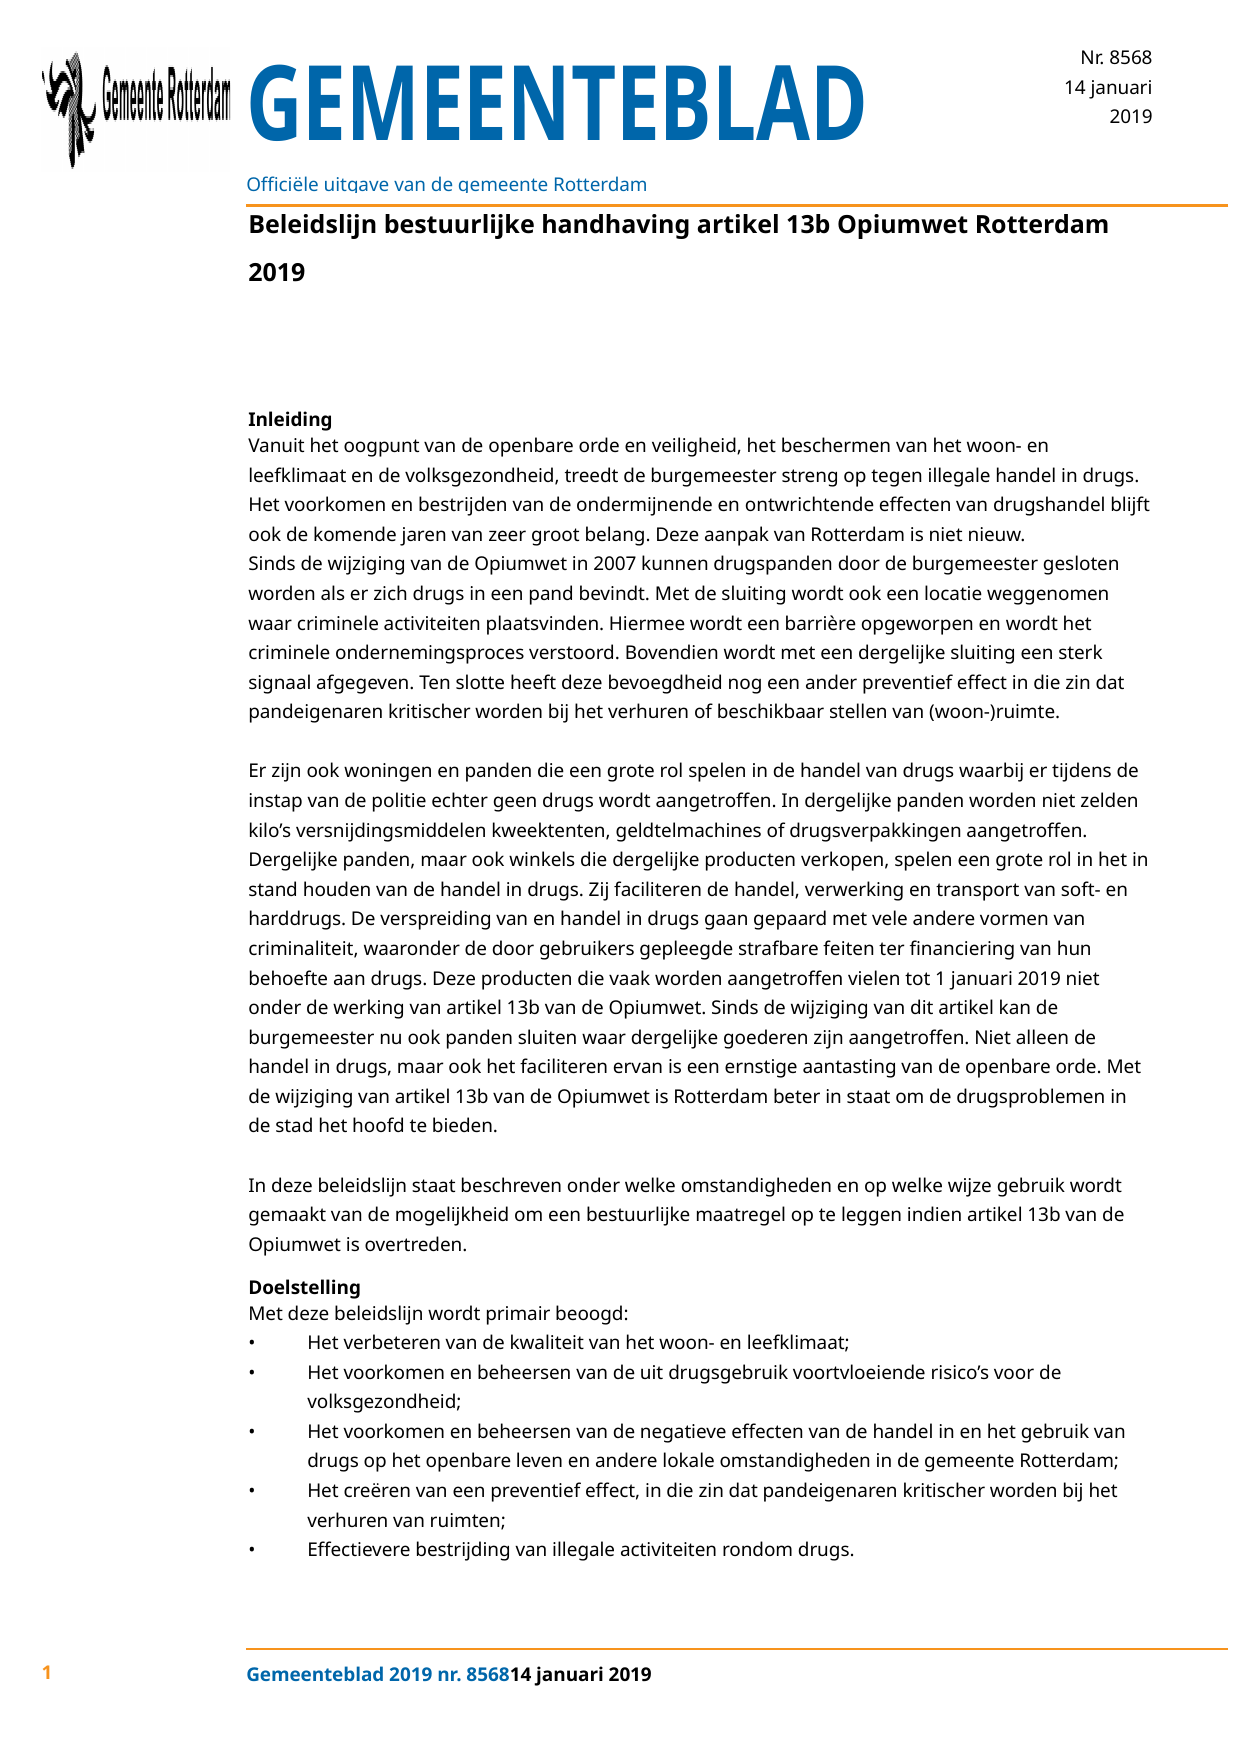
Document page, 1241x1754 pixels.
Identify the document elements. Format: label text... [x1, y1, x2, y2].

text Dergelijke panden, maar ook winkels die dergelijke producten verkopen, spelen een grote rol in het in stand houden van de handel in drugs. Zij faciliteren de handel, verwerking en transport van soft- en harddrugs. De verspreiding van en handel in drugs gaan gepaard met vele andere vormen van criminaliteit, waaronder de door gebruikers gepleegde strafbare feiten ter financiering van hun behoefte aan drugs. Deze producten die vaak worden aangetroffen vielen tot 1 januari 2019 niet onder de werking van artikel 13b van de Opiumwet. Sinds de wijziging van dit artikel kan de burgemeester nu ook panden sluiten waar dergelijke goederen zijn aangetroffen. Niet alleen de handel in drugs, maar ook het faciliteren ervan is een ernstige aantasting van de openbare orde. Met de wijziging van artikel 13b van de Opiumwet is Rotterdam beter in staat om de drugsproblemen in de stad het hoofd te bieden. [248, 846, 1152, 1138]
list Het voorkomen en beheersen van de negatieve effecten van de handel in en het gebruik van drugs op het openbare leven en andere lokale omstandigheden in de gemeente Rotterdam; [248, 1418, 1152, 1473]
text In deze beleidslijn staat beschreven onder welke omstandigheden en op welke wijze gebruik wordt gemaakt van de mogelijkheid om een bestuurlijke maatregel op te leggen indien artikel 13b van de Opiumwet is overtreden. [248, 1172, 1152, 1257]
text Beleidslijn bestuurlijke handhaving artikel 13b Opiumwet Rotterdam 2019 [248, 207, 1152, 288]
text Sinds de wijziging van de Opiumwet in 2007 kunnen drugspanden door de burgemeester gesloten worden als er zich drugs in een pand bevindt. Met de sluiting wordt ook een locatie weggenomen waar criminele activiteiten plaatsvinden. Hiermee wordt een barrière opgeworpen en wordt het criminele ondernemingsproces verstoord. Bovendien wordt met een dergelijke sluiting een sterk signaal afgegeven. Ten slotte heeft deze bevoegdheid nog een ander preventief effect in die zin dat pandeigenaren kritischer worden bij het verhuren of beschikbaar stellen van (woon-)ruimte. [248, 551, 1152, 724]
text Het voorkomen en bestrijden van de ondermijnende en ontwrichtende effecten van drugshandel blijft ook de komende jaren van zeer groot belang. Deze aanpak van Rotterdam is niet nieuw. [248, 491, 1152, 547]
text Inleiding [248, 406, 1152, 432]
picture [41, 47, 231, 172]
text Doelstelling [248, 1274, 1152, 1300]
text Vanuit het oogpunt van de openbare orde en veiligheid, het beschermen van het woon- en leefklimaat en de volksgezondheid, treedt de burgemeester streng op tegen illegale handel in drugs. [248, 432, 1152, 487]
list Het voorkomen en beheersen van de uit drugsgebruik voortvloeiende risico’s voor de volksgezondheid; [248, 1359, 1152, 1414]
text Met deze beleidslijn wordt primair beoogd: [248, 1300, 1152, 1326]
list Het creëren van een preventief effect, in die zin dat pandeigenaren kritischer worden bij het verhuren van ruimten; [248, 1477, 1152, 1533]
list Effectievere bestrijding van illegale activiteiten rondom drugs. [248, 1536, 1152, 1562]
list Het verbeteren van de kwaliteit van het woon- en leefklimaat; [248, 1329, 1152, 1355]
text Er zijn ook woningen en panden die een grote rol spelen in de handel van drugs waarbij er tijdens de instap van de politie echter geen drugs wordt aangetroffen. In dergelijke panden worden niet zelden kilo’s versnijdingsmiddelen kweektenten, geldtelmachines of drugsverpakkingen aangetroffen. [248, 758, 1152, 842]
